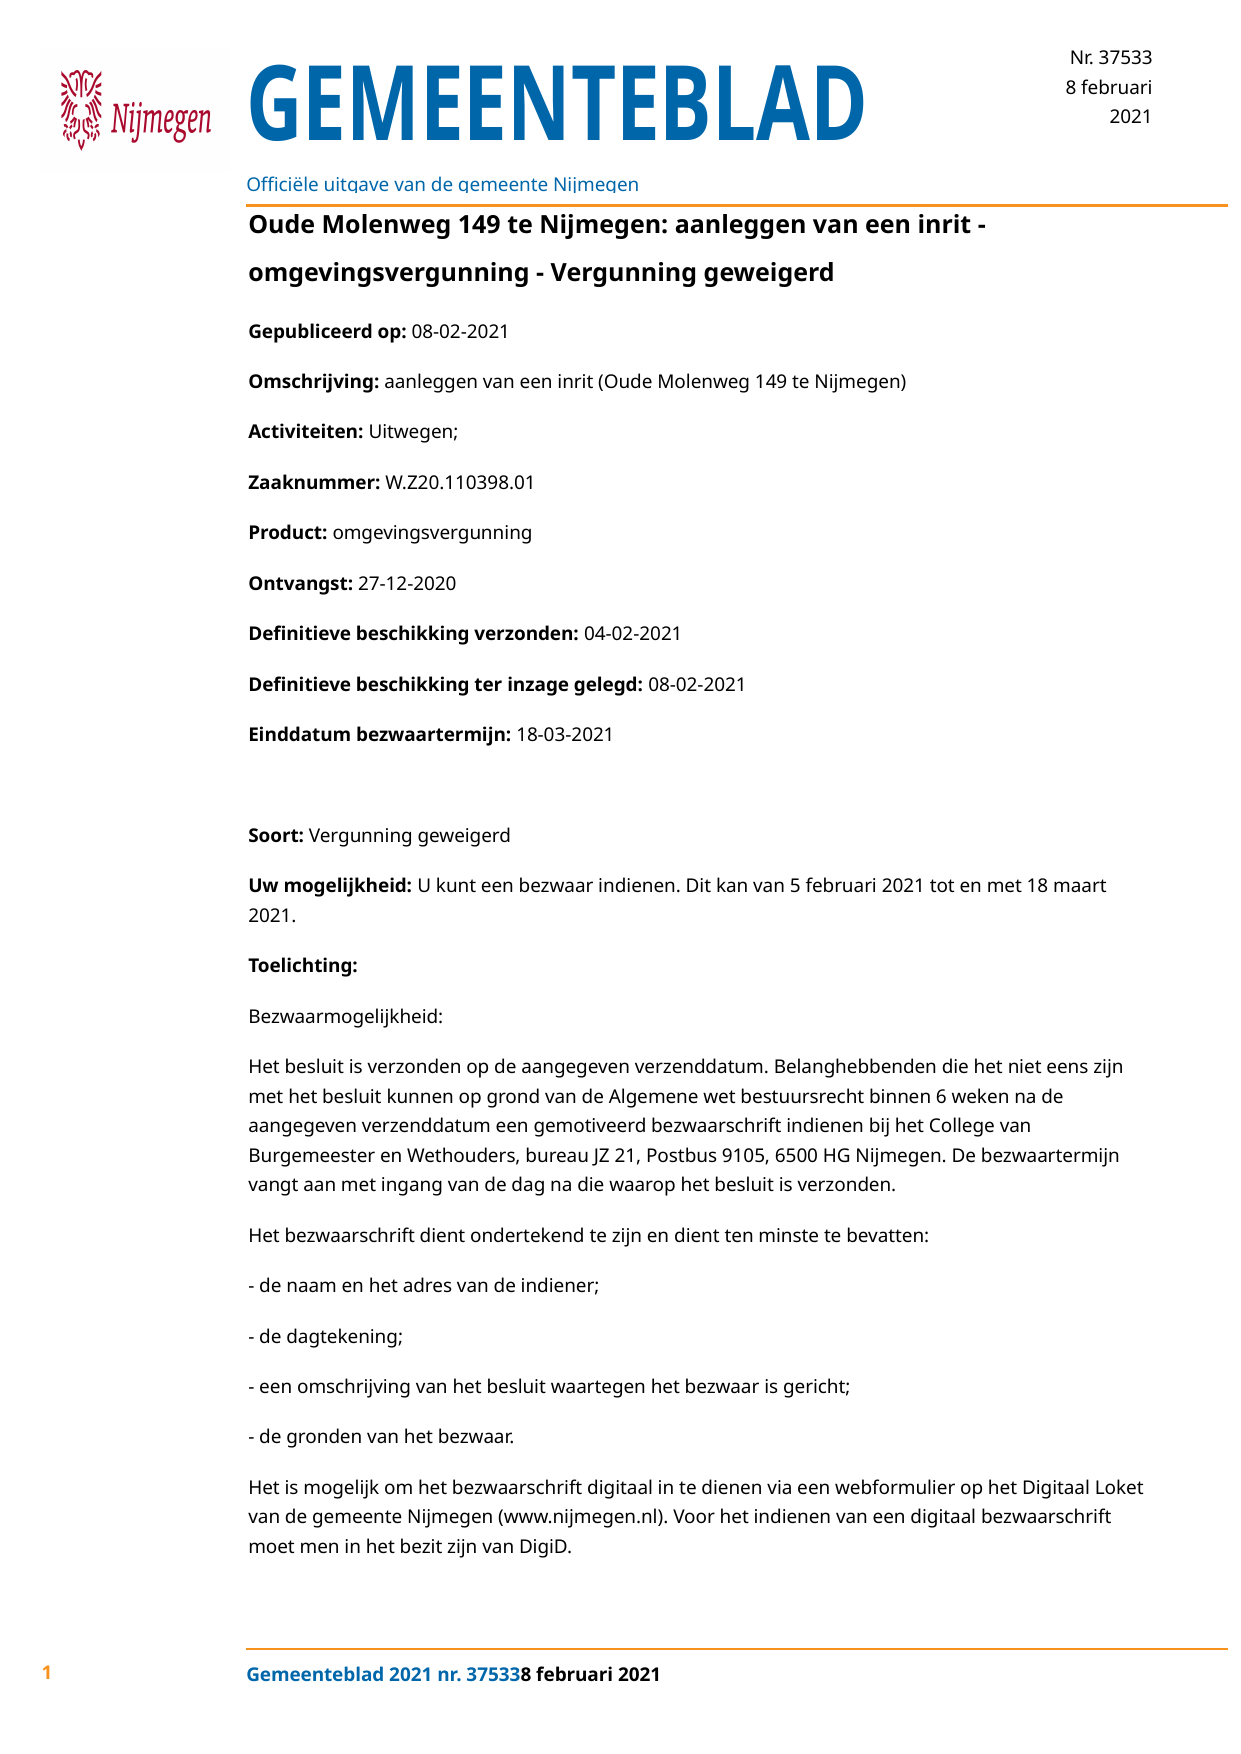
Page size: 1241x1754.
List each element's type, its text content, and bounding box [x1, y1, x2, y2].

text Omschrijving: aanleggen van een inrit (Oude Molenweg 149 te Nijmegen) [248, 368, 1152, 394]
text Activiteiten: Uitwegen; [248, 419, 1152, 444]
text - een omschrijving van het besluit waartegen het bezwaar is gericht; [248, 1373, 1152, 1399]
text - de naam en het adres van de indiener; [248, 1272, 1152, 1298]
text Bezwaarmogelijkheid: [248, 1003, 1152, 1029]
text Definitieve beschikking verzonden: 04-02-2021 [248, 620, 1152, 646]
text Einddatum bezwaartermijn: 18-03-2021 [248, 721, 1152, 747]
text Oude Molenweg 149 te Nijmegen: aanleggen van een inrit - omgevingsvergunning - Vergunning geweigerd [248, 207, 1152, 288]
text - de dagtekening; [248, 1323, 1152, 1349]
text Het besluit is verzonden op de aangegeven verzenddatum. Belanghebbenden die het niet eens zijn met het besluit kunnen op grond van de Algemene wet bestuursrecht binnen 6 weken na de aangegeven verzenddatum een gemotiveerd bezwaarschrift indienen bij het College van Burgemeester en Wethouders, bureau JZ 21, Postbus 9105, 6500 HG Nijmegen. De bezwaartermijn vangt aan met ingang van de dag na die waarop het besluit is verzonden. [248, 1053, 1152, 1197]
text Het bezwaarschrift dient ondertekend te zijn en dient ten minste te bevatten: [248, 1222, 1152, 1248]
text Product: omgevingsvergunning [248, 519, 1152, 545]
text Gepubliceerd op: 08-02-2021 [248, 318, 1152, 344]
text Toelichting: [248, 952, 1152, 978]
text Soort: Vergunning geweigerd [248, 822, 1152, 848]
text Uw mogelijkheid: U kunt een bezwaar indienen. Dit kan van 5 februari 2021 tot en met 18 maart 2021. [248, 872, 1152, 928]
text Definitieve beschikking ter inzage gelegd: 08-02-2021 [248, 671, 1152, 697]
text Zaaknummer: W.Z20.110398.01 [248, 469, 1152, 495]
picture [41, 47, 231, 172]
text - de gronden van het bezwaar. [248, 1424, 1152, 1449]
text Het is mogelijk om het bezwaarschrift digitaal in te dienen via een webformulier op het Digitaal Loket van de gemeente Nijmegen (www.nijmegen.nl). Voor het indienen van een digitaal bezwaarschrift moet men in het bezit zijn van DigiD. [248, 1474, 1152, 1559]
text Ontvangst: 27-12-2020 [248, 570, 1152, 596]
